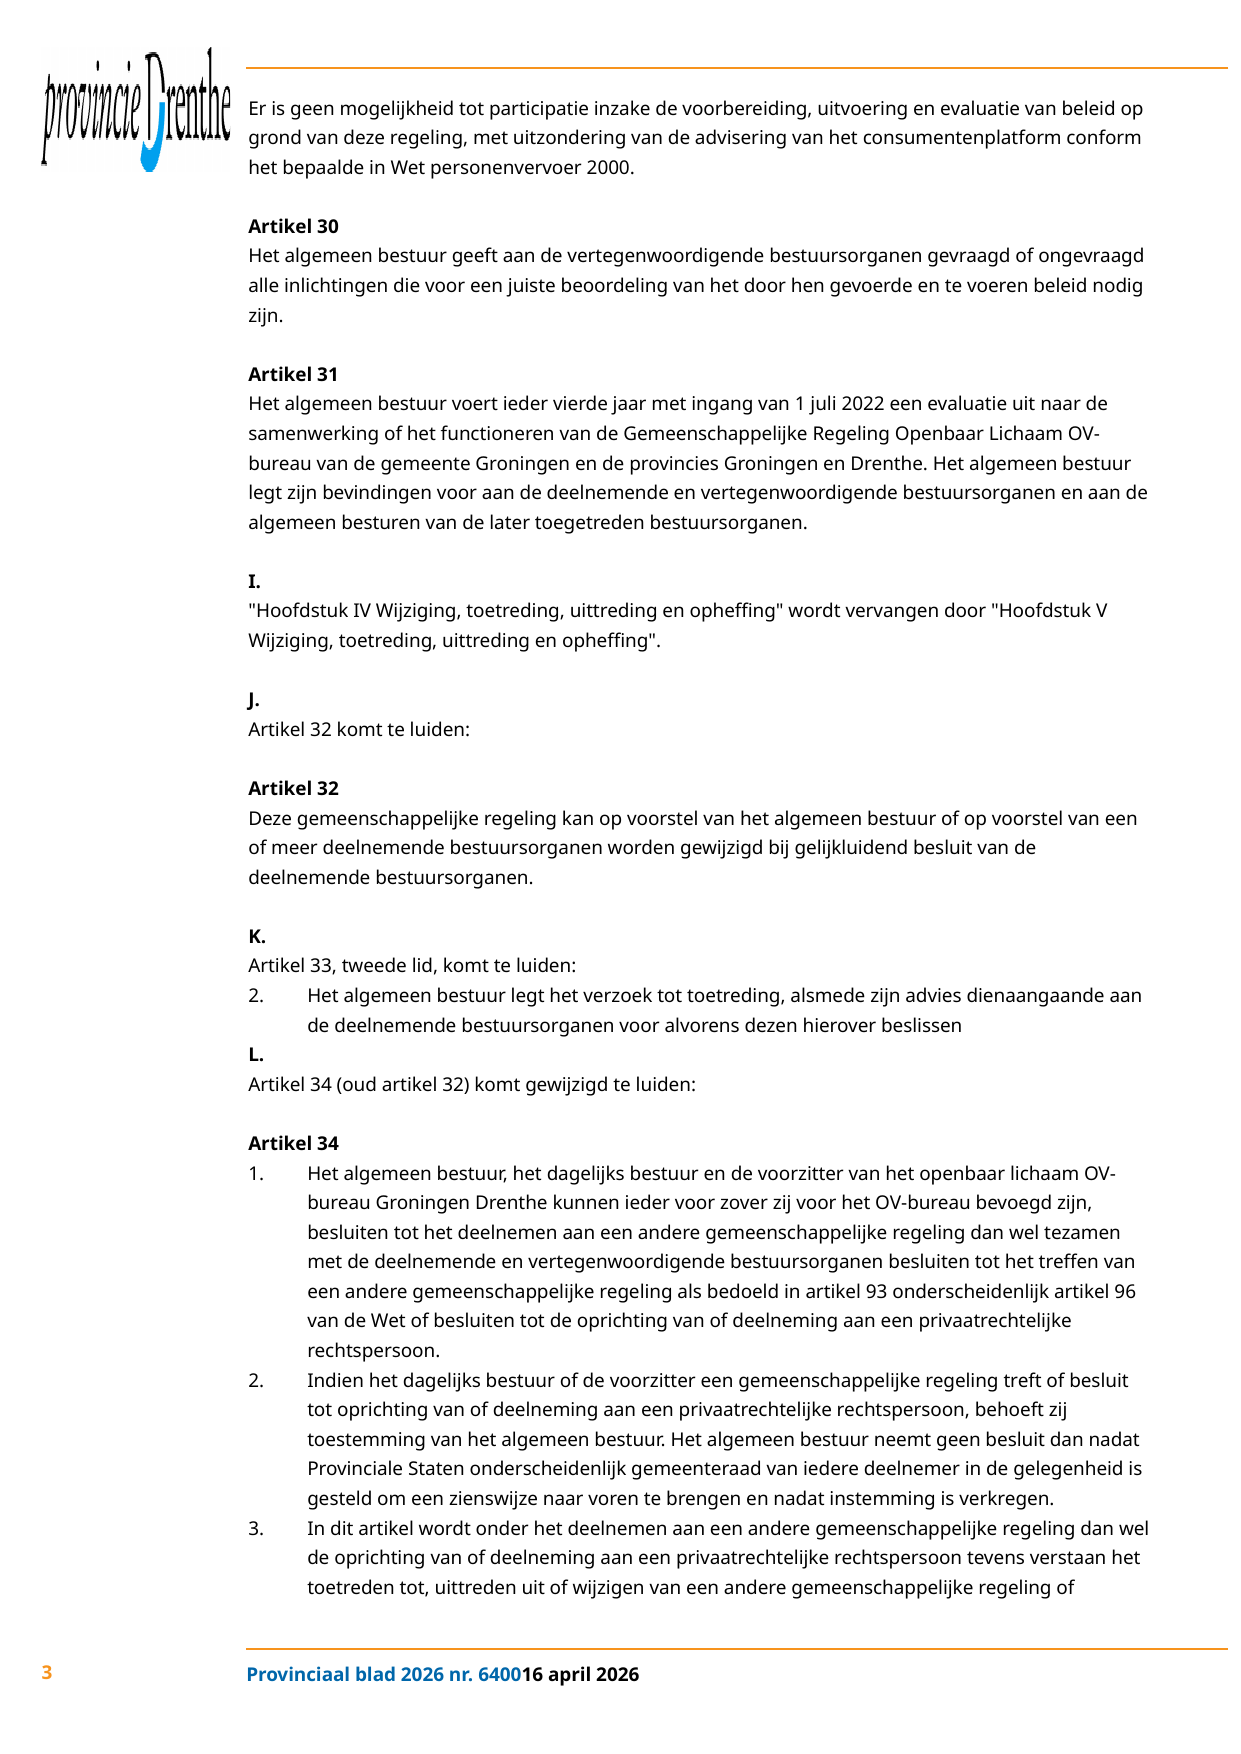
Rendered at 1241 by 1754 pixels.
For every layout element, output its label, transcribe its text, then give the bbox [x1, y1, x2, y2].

text Het algemeen bestuur voert ieder vierde jaar met ingang van 1 juli 2022 een evaluatie uit naar de samenwerking of het functioneren van de Gemeenschappelijke Regeling Openbaar Lichaam OV-bureau van de gemeente Groningen en de provincies Groningen en Drenthe. Het algemeen bestuur legt zijn bevindingen voor aan de deelnemende en vertegenwoordigende bestuursorganen en aan de algemeen besturen van de later toegetreden bestuursorganen. [248, 391, 1152, 535]
text "Hoofdstuk IV Wijziging, toetreding, uittreding en opheffing" wordt vervangen door "Hoofdstuk V Wijziging, toetreding, uittreding en opheffing". [248, 598, 1152, 653]
text L. [248, 1041, 1152, 1067]
list In dit artikel wordt onder het deelnemen aan een andere gemeenschappelijke regeling dan wel de oprichting van of deelneming aan een privaatrechtelijke rechtspersoon tevens verstaan het toetreden tot, uittreden uit of wijzigen van een andere gemeenschappelijke regeling of [248, 1515, 1152, 1600]
text Artikel 31 [248, 361, 1152, 387]
text K. [248, 923, 1152, 949]
text Artikel 30 [248, 213, 1152, 239]
text Artikel 32 komt te luiden: [248, 716, 1152, 742]
list Het algemeen bestuur, het dagelijks bestuur en de voorzitter van het openbaar lichaam OV-bureau Groningen Drenthe kunnen ieder voor zover zij voor het OV-bureau bevoegd zijn, besluiten tot het deelnemen aan een andere gemeenschappelijke regeling dan wel tezamen met de deelnemende en vertegenwoordigende bestuursorganen besluiten tot het treffen van een andere gemeenschappelijke regeling als bedoeld in artikel 93 onderscheidenlijk artikel 96 van de Wet of besluiten tot de oprichting van of deelneming aan een privaatrechtelijke rechtspersoon. [248, 1160, 1152, 1363]
text Artikel 34 [248, 1130, 1152, 1156]
text Het algemeen bestuur geeft aan de vertegenwoordigende bestuursorganen gevraagd of ongevraagd alle inlichtingen die voor een juiste beoordeling van het door hen gevoerde en te voeren beleid nodig zijn. [248, 243, 1152, 328]
text J. [248, 686, 1152, 712]
list Indien het dagelijks bestuur of de voorzitter een gemeenschappelijke regeling treft of besluit tot oprichting van of deelneming aan een privaatrechtelijke rechtspersoon, behoeft zij toestemming van het algemeen bestuur. Het algemeen bestuur neemt geen besluit dan nadat Provinciale Staten onderscheidenlijk gemeenteraad van iedere deelnemer in de gelegenheid is gesteld om een zienswijze naar voren te brengen en nadat instemming is verkregen. [248, 1367, 1152, 1511]
text Artikel 32 [248, 775, 1152, 801]
list Het algemeen bestuur legt het verzoek tot toetreding, alsmede zijn advies dienaangaande aan de deelnemende bestuursorganen voor alvorens dezen hierover beslissen [248, 982, 1152, 1038]
text Artikel 34 (oud artikel 32) komt gewijzigd te luiden: [248, 1071, 1152, 1097]
picture [41, 47, 231, 172]
text I. [248, 568, 1152, 594]
text Deze gemeenschappelijke regeling kan op voorstel van het algemeen bestuur of op voorstel van een of meer deelnemende bestuursorganen worden gewijzigd bij gelijkluidend besluit van de deelnemende bestuursorganen. [248, 805, 1152, 890]
text Artikel 33, tweede lid, komt te luiden: [248, 953, 1152, 978]
text Er is geen mogelijkheid tot participatie inzake de voorbereiding, uitvoering en evaluatie van beleid op grond van deze regeling, met uitzondering van de advisering van het consumentenplatform conform het bepaalde in Wet personenvervoer 2000. [248, 95, 1152, 180]
